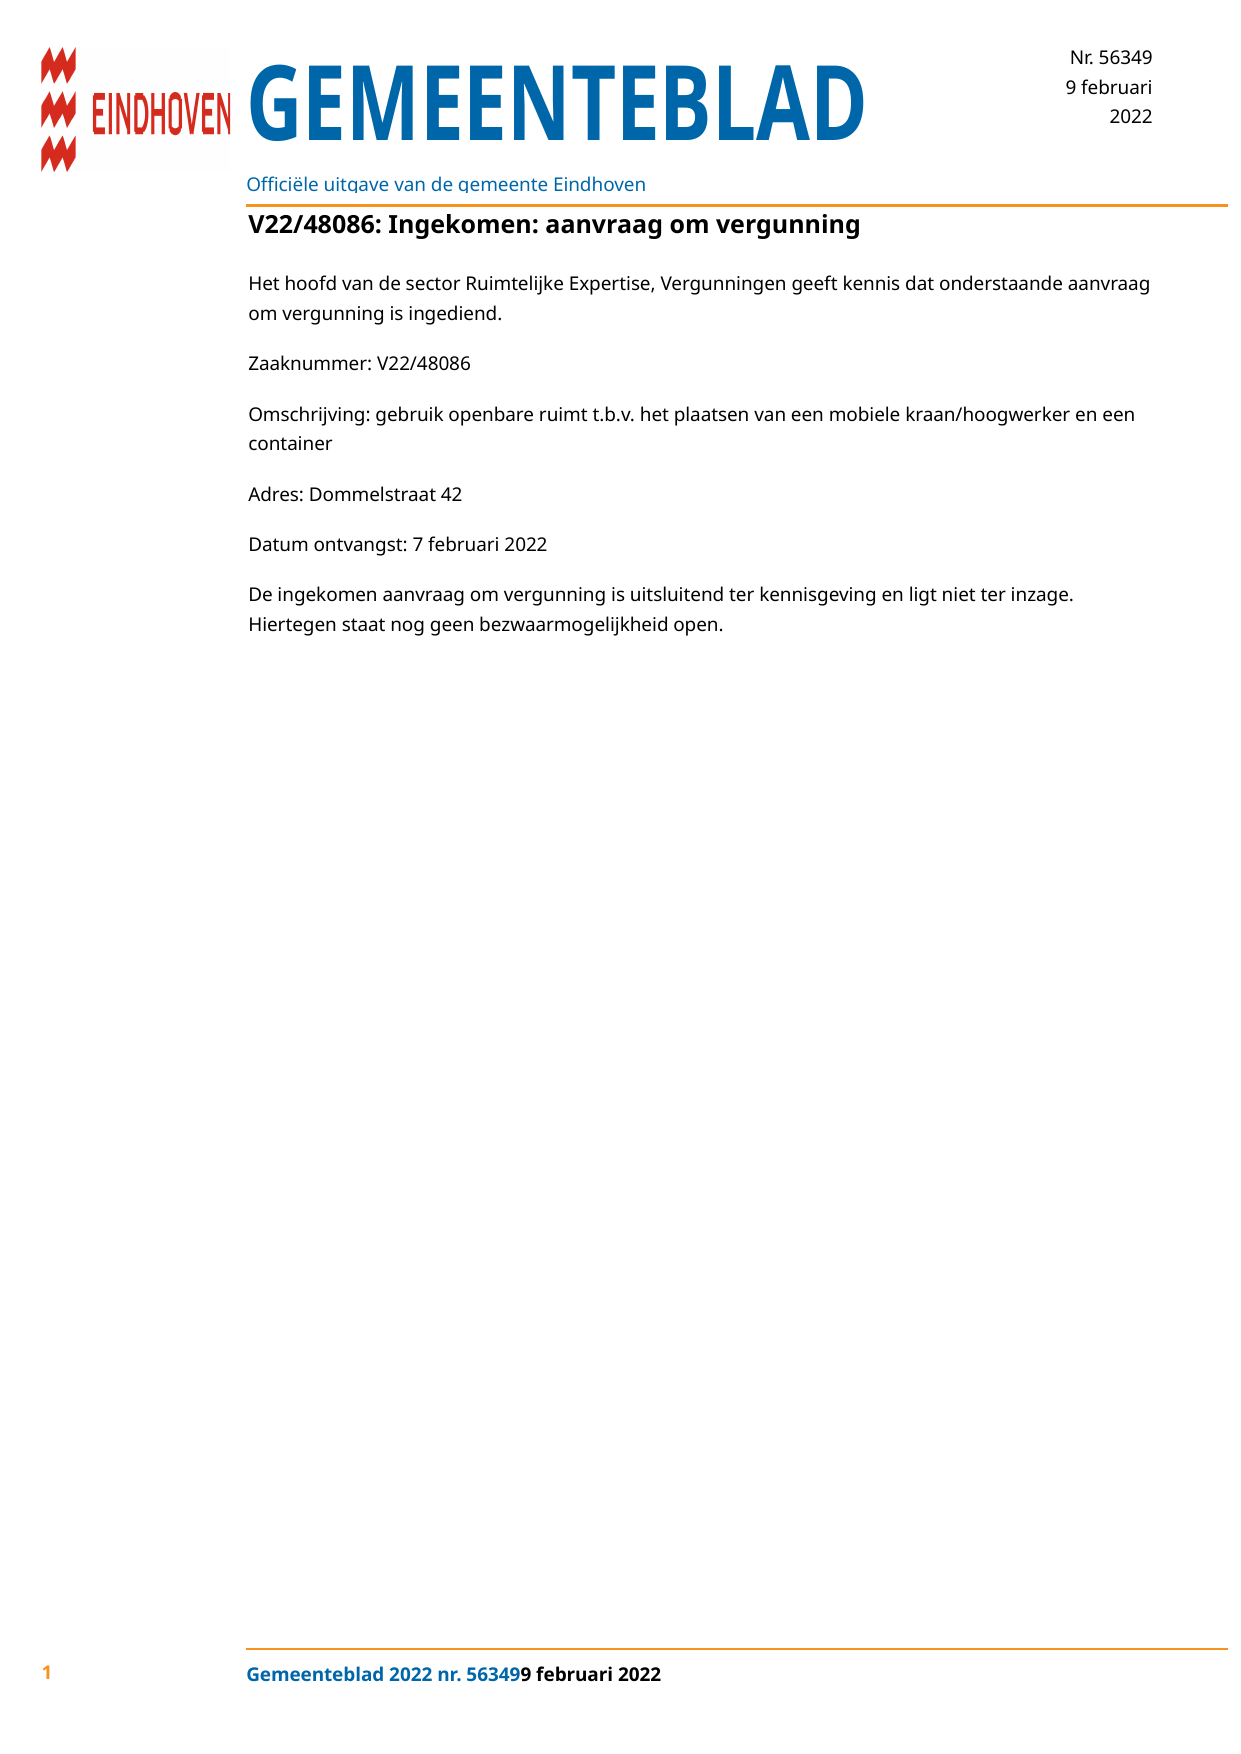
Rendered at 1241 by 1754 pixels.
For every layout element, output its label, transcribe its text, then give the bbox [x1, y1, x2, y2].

text V22/48086: Ingekomen: aanvraag om vergunning [248, 207, 1152, 241]
text De ingekomen aanvraag om vergunning is uitsluitend ter kennisgeving en ligt niet ter inzage. Hiertegen staat nog geen bezwaarmogelijkheid open. [248, 582, 1152, 637]
text Datum ontvangst: 7 februari 2022 [248, 531, 1152, 557]
text Het hoofd van de sector Ruimtelijke Expertise, Vergunningen geeft kennis dat onderstaande aanvraag om vergunning is ingediend. [248, 270, 1152, 326]
text Zaaknummer: V22/48086 [248, 350, 1152, 376]
text Adres: Dommelstraat 42 [248, 481, 1152, 506]
picture [41, 47, 231, 172]
text Omschrijving: gebruik openbare ruimt t.b.v. het plaatsen van een mobiele kraan/hoogwerker en een container [248, 401, 1152, 456]
